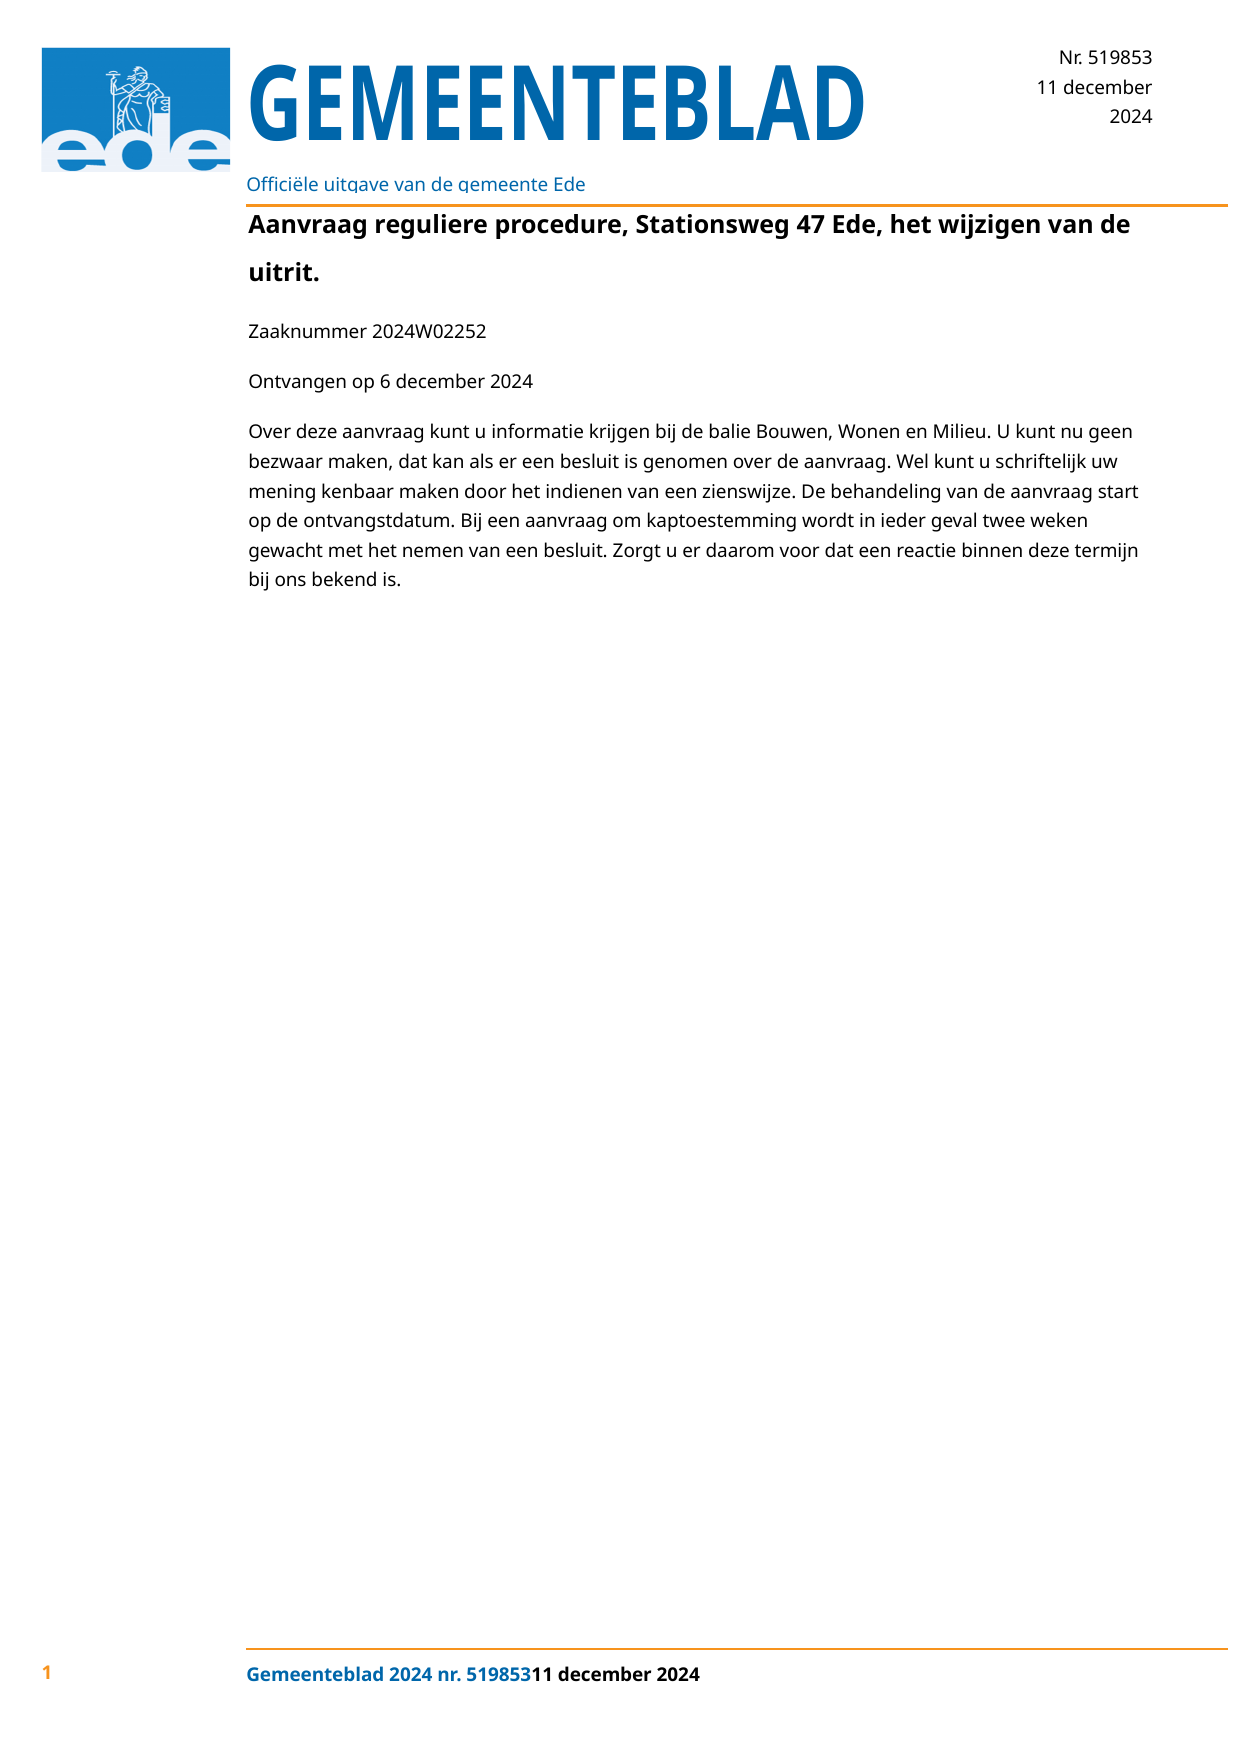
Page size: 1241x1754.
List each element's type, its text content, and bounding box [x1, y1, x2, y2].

text Aanvraag reguliere procedure, Stationsweg 47 Ede, het wijzigen van de uitrit. [248, 207, 1152, 288]
text Ontvangen op 6 december 2024 [248, 368, 1152, 394]
text Over deze aanvraag kunt u informatie krijgen bij de balie Bouwen, Wonen en Milieu. U kunt nu geen bezwaar maken, dat kan als er een besluit is genomen over de aanvraag. Wel kunt u schriftelijk uw mening kenbaar maken door het indienen van een zienswijze. De behandeling van de aanvraag start op de ontvangstdatum. Bij een aanvraag om kaptoestemming wordt in ieder geval twee weken gewacht met het nemen van een besluit. Zorgt u er daarom voor dat een reactie binnen deze termijn bij ons bekend is. [248, 419, 1152, 592]
picture [41, 47, 231, 172]
text Zaaknummer 2024W02252 [248, 318, 1152, 344]
